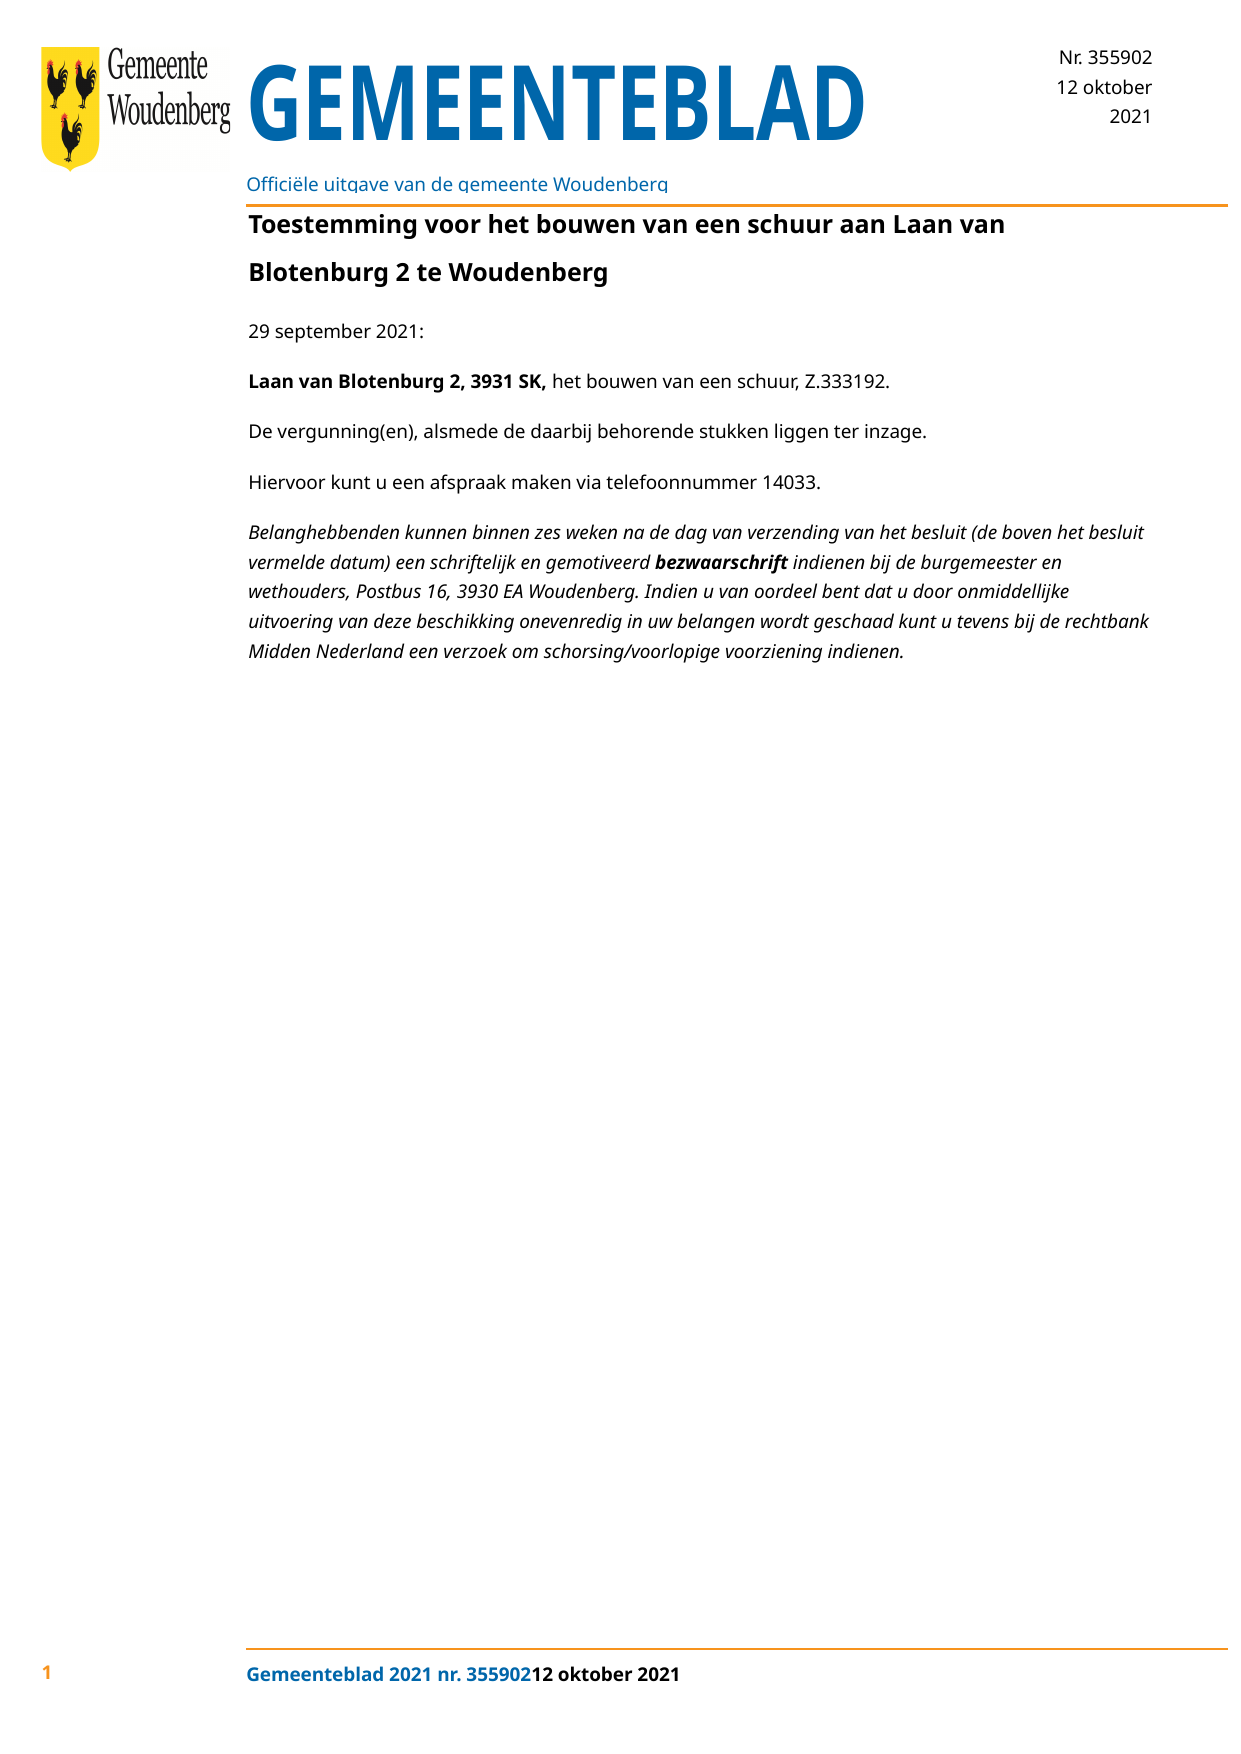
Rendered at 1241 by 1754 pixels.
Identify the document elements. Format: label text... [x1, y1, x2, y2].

text Toestemming voor het bouwen van een schuur aan Laan van Blotenburg 2 te Woudenberg [248, 207, 1152, 288]
text Belanghebbenden kunnen binnen zes weken na de dag van verzending van het besluit (de boven het besluit vermelde datum) een schriftelijk en gemotiveerd bezwaarschrift indienen bij de burgemeester en wethouders, Postbus 16, 3930 EA Woudenberg. Indien u van oordeel bent dat u door onmiddellijke uitvoering van deze beschikking onevenredig in uw belangen wordt geschaad kunt u tevens bij de rechtbank Midden Nederland een verzoek om schorsing/voorlopige voorziening indienen. [248, 519, 1152, 664]
text 29 september 2021: [248, 318, 1152, 344]
text De vergunning(en), alsmede de daarbij behorende stukken liggen ter inzage. [248, 419, 1152, 444]
text Laan van Blotenburg 2, 3931 SK, het bouwen van een schuur, Z.333192. [248, 368, 1152, 394]
text Hiervoor kunt u een afspraak maken via telefoonnummer 14033. [248, 469, 1152, 495]
picture [41, 47, 231, 172]
